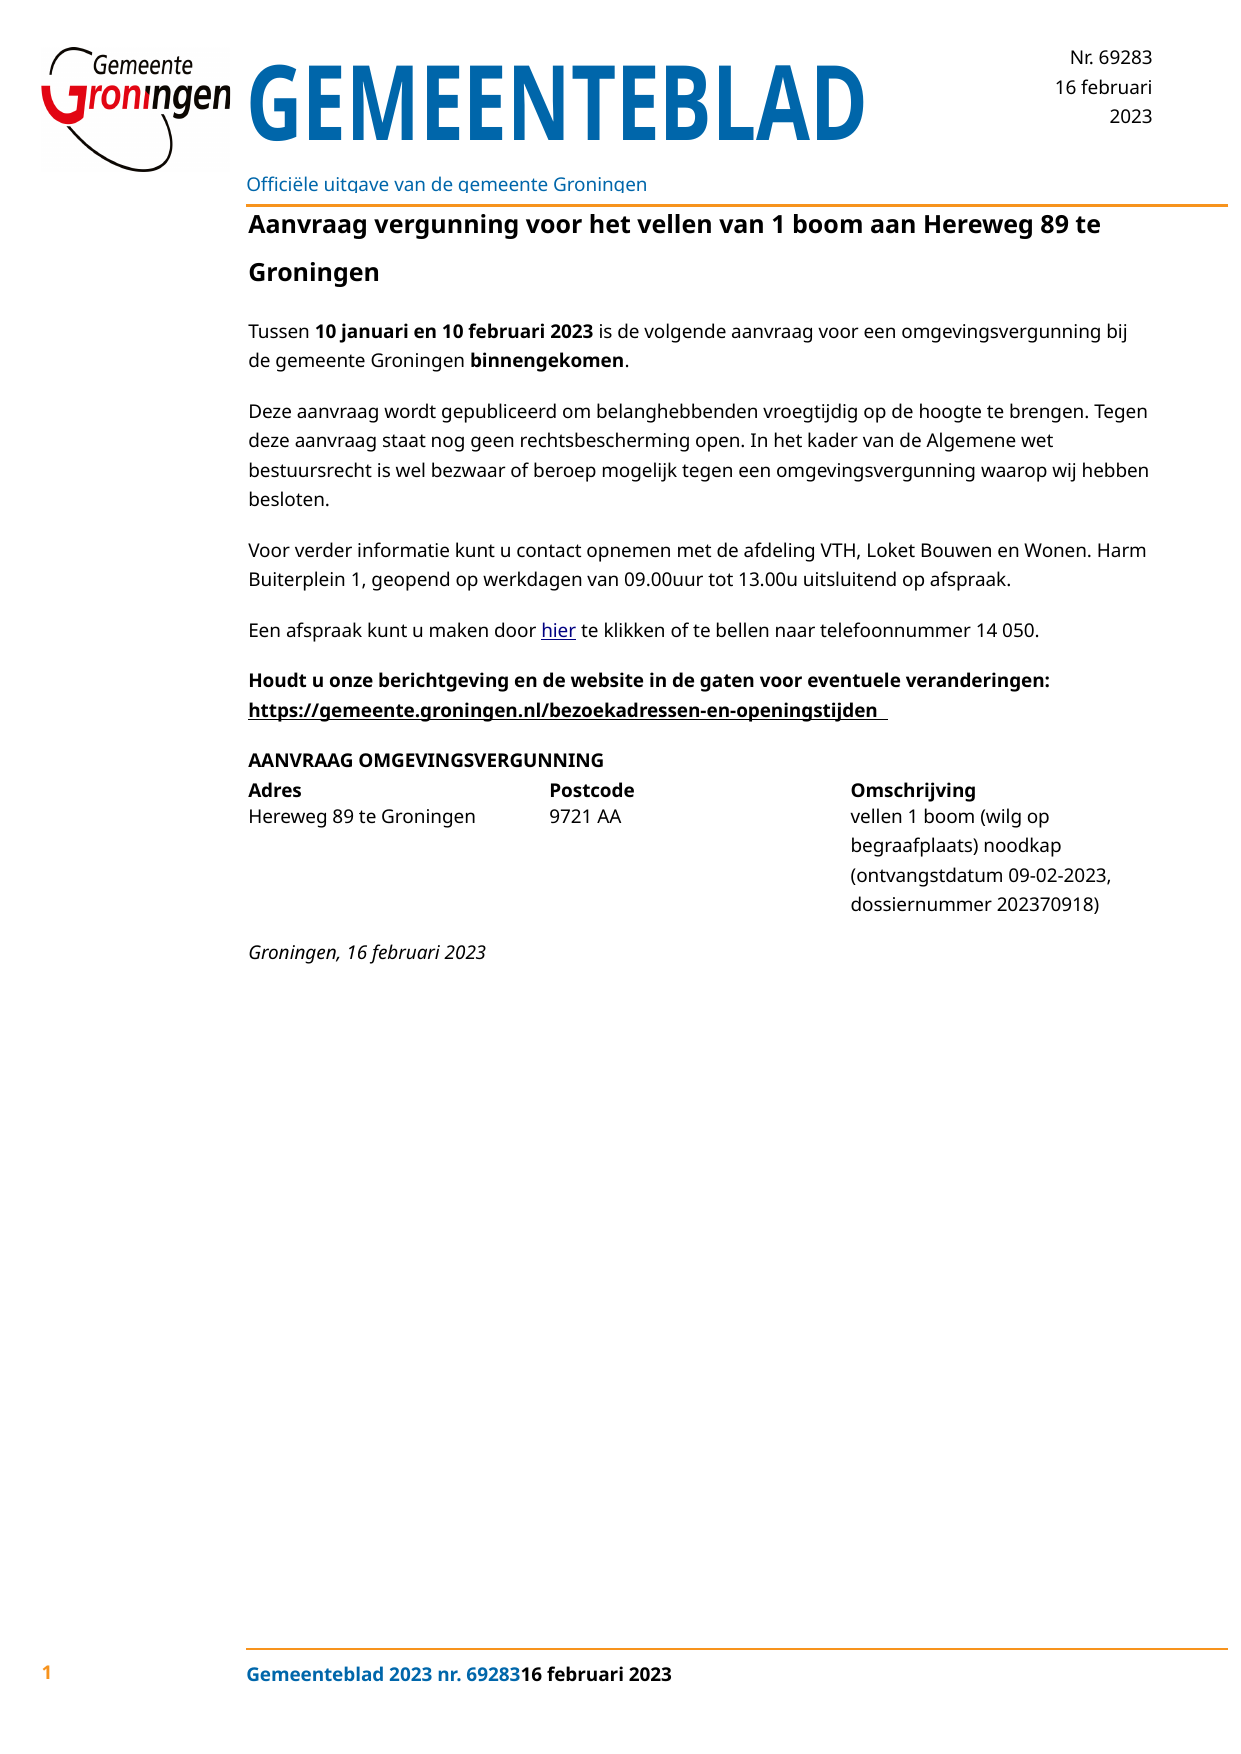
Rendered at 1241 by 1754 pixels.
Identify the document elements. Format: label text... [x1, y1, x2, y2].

table_header Omschrijving [850, 777, 1152, 803]
picture [41, 47, 231, 172]
text Groningen, 16 februari 2023 [248, 939, 1152, 964]
text Tussen 10 januari en 10 februari 2023 is de volgende aanvraag voor een omgevingsvergunning bij de gemeente Groningen binnengekomen. [248, 318, 1152, 373]
table_header Adres [248, 777, 549, 803]
text AANVRAAG OMGEVINGSVERGUNNING [248, 747, 1152, 773]
text Deze aanvraag wordt gepubliceerd om belanghebbenden vroegtijdig op de hoogte te brengen. Tegen deze aanvraag staat nog geen rechtsbescherming open. In het kader van de Algemene wet bestuursrecht is wel bezwaar of beroep mogelijk tegen een omgevingsvergunning waarop wij hebben besloten. [248, 398, 1152, 512]
table_cell vellen 1 boom (wilg op begraafplaats) noodkap (ontvangstdatum 09-02-2023, dossiernummer 202370918) [850, 803, 1152, 917]
text Een afspraak kunt u maken door hier te klikken of te bellen naar telefoonnummer 14 050. [248, 617, 1152, 643]
table_cell Hereweg 89 te Groningen [248, 803, 549, 917]
text Voor verder informatie kunt u contact opnemen met de afdeling VTH, Loket Bouwen en Wonen. Harm Buiterplein 1, geopend op werkdagen van 09.00uur tot 13.00u uitsluitend op afspraak. [248, 537, 1152, 592]
text Aanvraag vergunning voor het vellen van 1 boom aan Hereweg 89 te Groningen [248, 207, 1152, 288]
table_header Postcode [549, 777, 850, 803]
table_cell 9721 AA [549, 803, 850, 917]
text Houdt u onze berichtgeving en de website in de gaten voor eventuele veranderingen: https://gemeente.groningen.nl/bezoekadressen-en-openingstijden [248, 667, 1152, 723]
